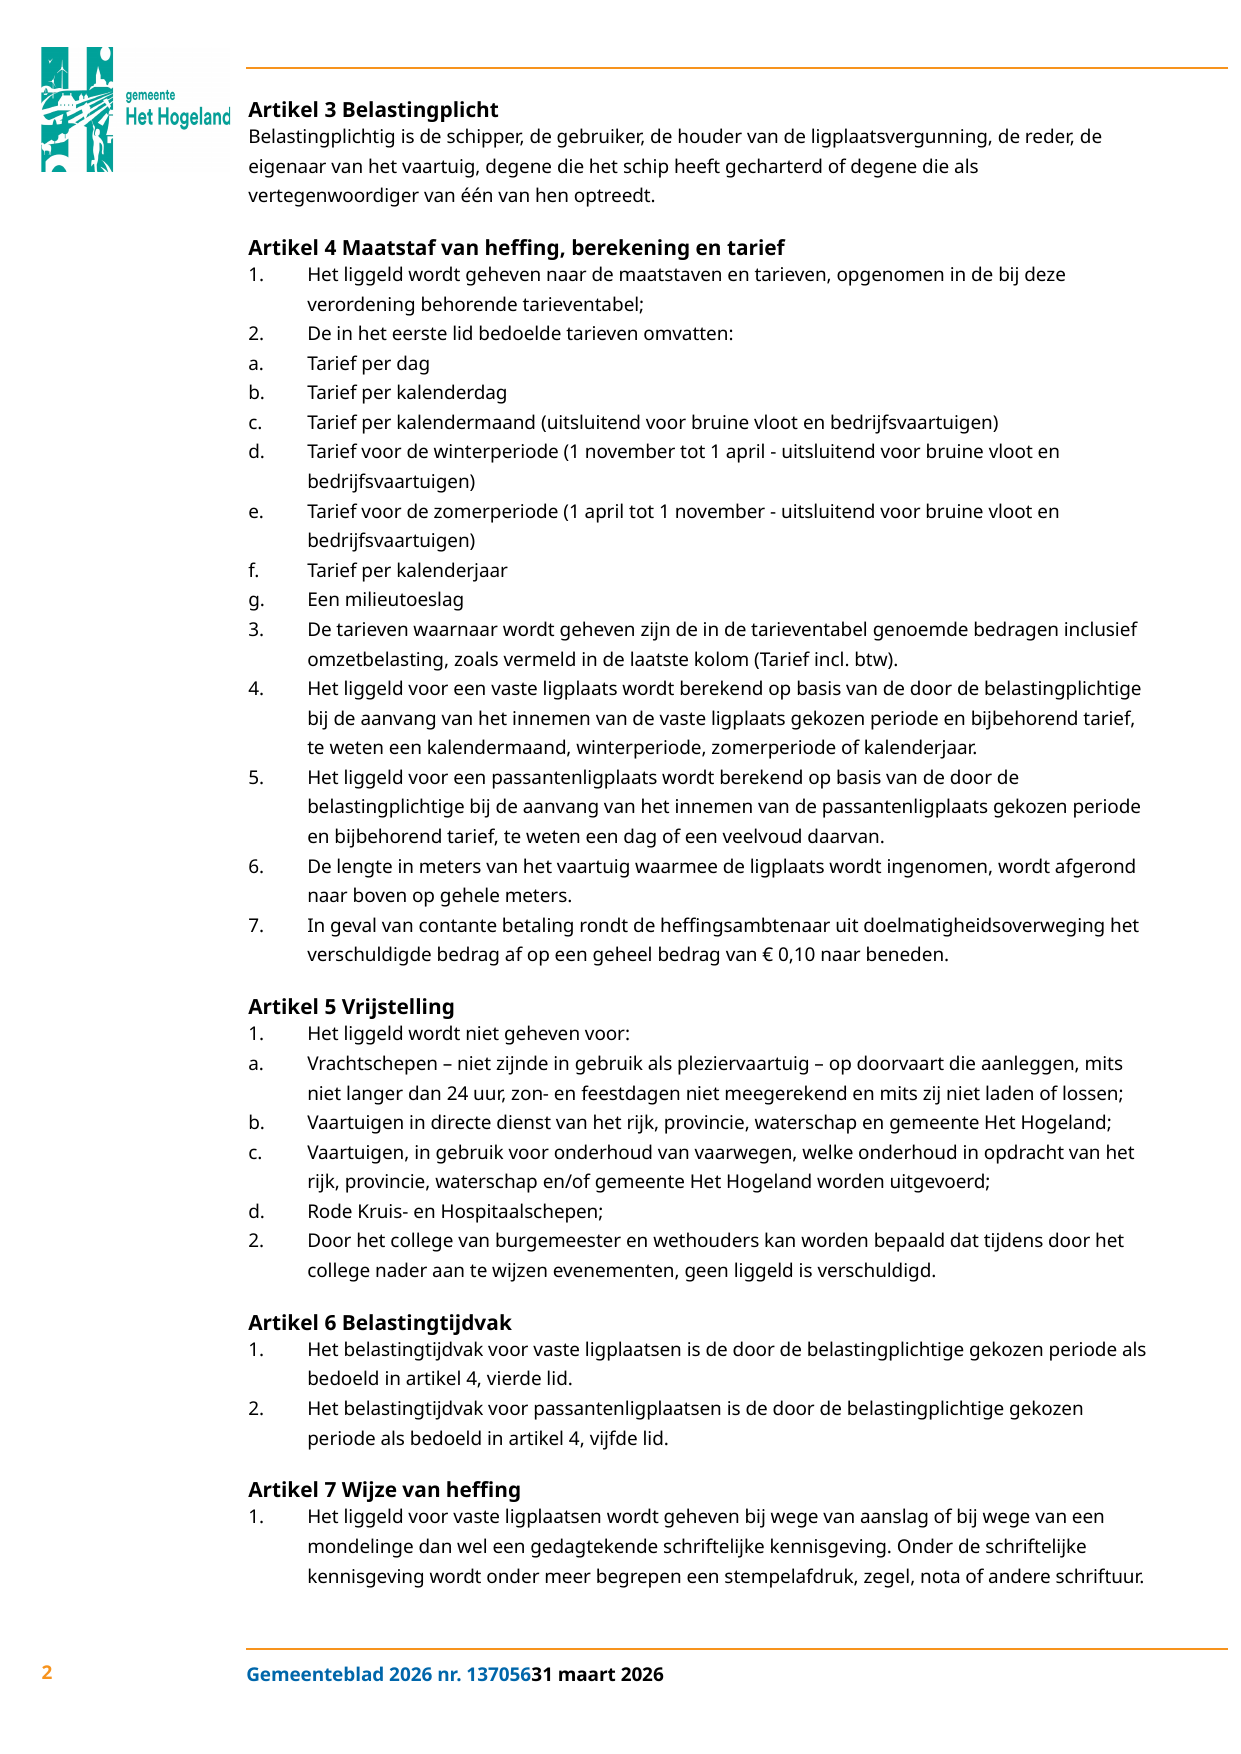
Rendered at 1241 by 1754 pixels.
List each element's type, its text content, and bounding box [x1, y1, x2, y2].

list Vaartuigen in directe dienst van het rijk, provincie, waterschap en gemeente Het Hogeland; [248, 1109, 1152, 1135]
list Tarief per kalendermaand (uitsluitend voor bruine vloot en bedrijfsvaartuigen) [248, 409, 1152, 435]
text Artikel 7 Wijze van heffing [248, 1475, 1152, 1504]
list De tarieven waarnaar wordt geheven zijn de in de tarieventabel genoemde bedragen inclusief omzetbelasting, zoals vermeld in de laatste kolom (Tarief incl. btw). [248, 616, 1152, 672]
list In geval van contante betaling rondt de heffingsambtenaar uit doelmatigheidsoverweging het verschuldigde bedrag af op een geheel bedrag van € 0,10 naar beneden. [248, 912, 1152, 967]
list Tarief voor de zomerperiode (1 april tot 1 november - uitsluitend voor bruine vloot en bedrijfsvaartuigen) [248, 498, 1152, 553]
list Vaartuigen, in gebruik voor onderhoud van vaarwegen, welke onderhoud in opdracht van het rijk, provincie, waterschap en/of gemeente Het Hogeland worden uitgevoerd; [248, 1139, 1152, 1194]
text Artikel 4 Maatstaf van heffing, berekening en tarief [248, 233, 1152, 261]
list De in het eerste lid bedoelde tarieven omvatten: [248, 320, 1152, 346]
list De lengte in meters van het vaartuig waarmee de ligplaats wordt ingenomen, wordt afgerond naar boven op gehele meters. [248, 853, 1152, 908]
list Tarief voor de winterperiode (1 november tot 1 april - uitsluitend voor bruine vloot en bedrijfsvaartuigen) [248, 439, 1152, 494]
picture [41, 47, 231, 172]
list Door het college van burgemeester en wethouders kan worden bepaald dat tijdens door het college nader aan te wijzen evenementen, geen liggeld is verschuldigd. [248, 1228, 1152, 1283]
text Belastingplichtig is de schipper, de gebruiker, de houder van de ligplaatsvergunning, de reder, de eigenaar van het vaartuig, degene die het schip heeft gecharterd of degene die als vertegenwoordiger van één van hen optreedt. [248, 123, 1152, 208]
list Een milieutoeslag [248, 587, 1152, 612]
list Tarief per dag [248, 350, 1152, 376]
list Het belastingtijdvak voor passantenligplaatsen is de door de belastingplichtige gekozen periode als bedoeld in artikel 4, vijfde lid. [248, 1395, 1152, 1451]
text Artikel 3 Belastingplicht [248, 95, 1152, 123]
list Vrachtschepen – niet zijnde in gebruik als pleziervaartuig – op doorvaart die aanleggen, mits niet langer dan 24 uur, zon- en feestdagen niet meegerekend en mits zij niet laden of lossen; [248, 1050, 1152, 1105]
text Artikel 6 Belastingtijdvak [248, 1308, 1152, 1336]
text Artikel 5 Vrijstelling [248, 992, 1152, 1021]
list Tarief per kalenderjaar [248, 557, 1152, 583]
list Het liggeld voor vaste ligplaatsen wordt geheven bij wege van aanslag of bij wege van een mondelinge dan wel een gedagtekende schriftelijke kennisgeving. Onder de schriftelijke kennisgeving wordt onder meer begrepen een stempelafdruk, zegel, nota of andere schriftuur. [248, 1504, 1152, 1588]
list Het belastingtijdvak voor vaste ligplaatsen is de door de belastingplichtige gekozen periode als bedoeld in artikel 4, vierde lid. [248, 1336, 1152, 1391]
list Het liggeld wordt geheven naar de maatstaven en tarieven, opgenomen in de bij deze verordening behorende tarieventabel; [248, 261, 1152, 317]
list Het liggeld voor een passantenligplaats wordt berekend op basis van de door de belastingplichtige bij de aanvang van het innemen van de passantenligplaats gekozen periode en bijbehorend tarief, te weten een dag of een veelvoud daarvan. [248, 764, 1152, 849]
list Het liggeld voor een vaste ligplaats wordt berekend op basis van de door de belastingplichtige bij de aanvang van het innemen van de vaste ligplaats gekozen periode en bijbehorend tarief, te weten een kalendermaand, winterperiode, zomerperiode of kalenderjaar. [248, 675, 1152, 760]
list Rode Kruis- en Hospitaalschepen; [248, 1198, 1152, 1224]
list Het liggeld wordt niet geheven voor: [248, 1021, 1152, 1046]
list Tarief per kalenderdag [248, 379, 1152, 405]
